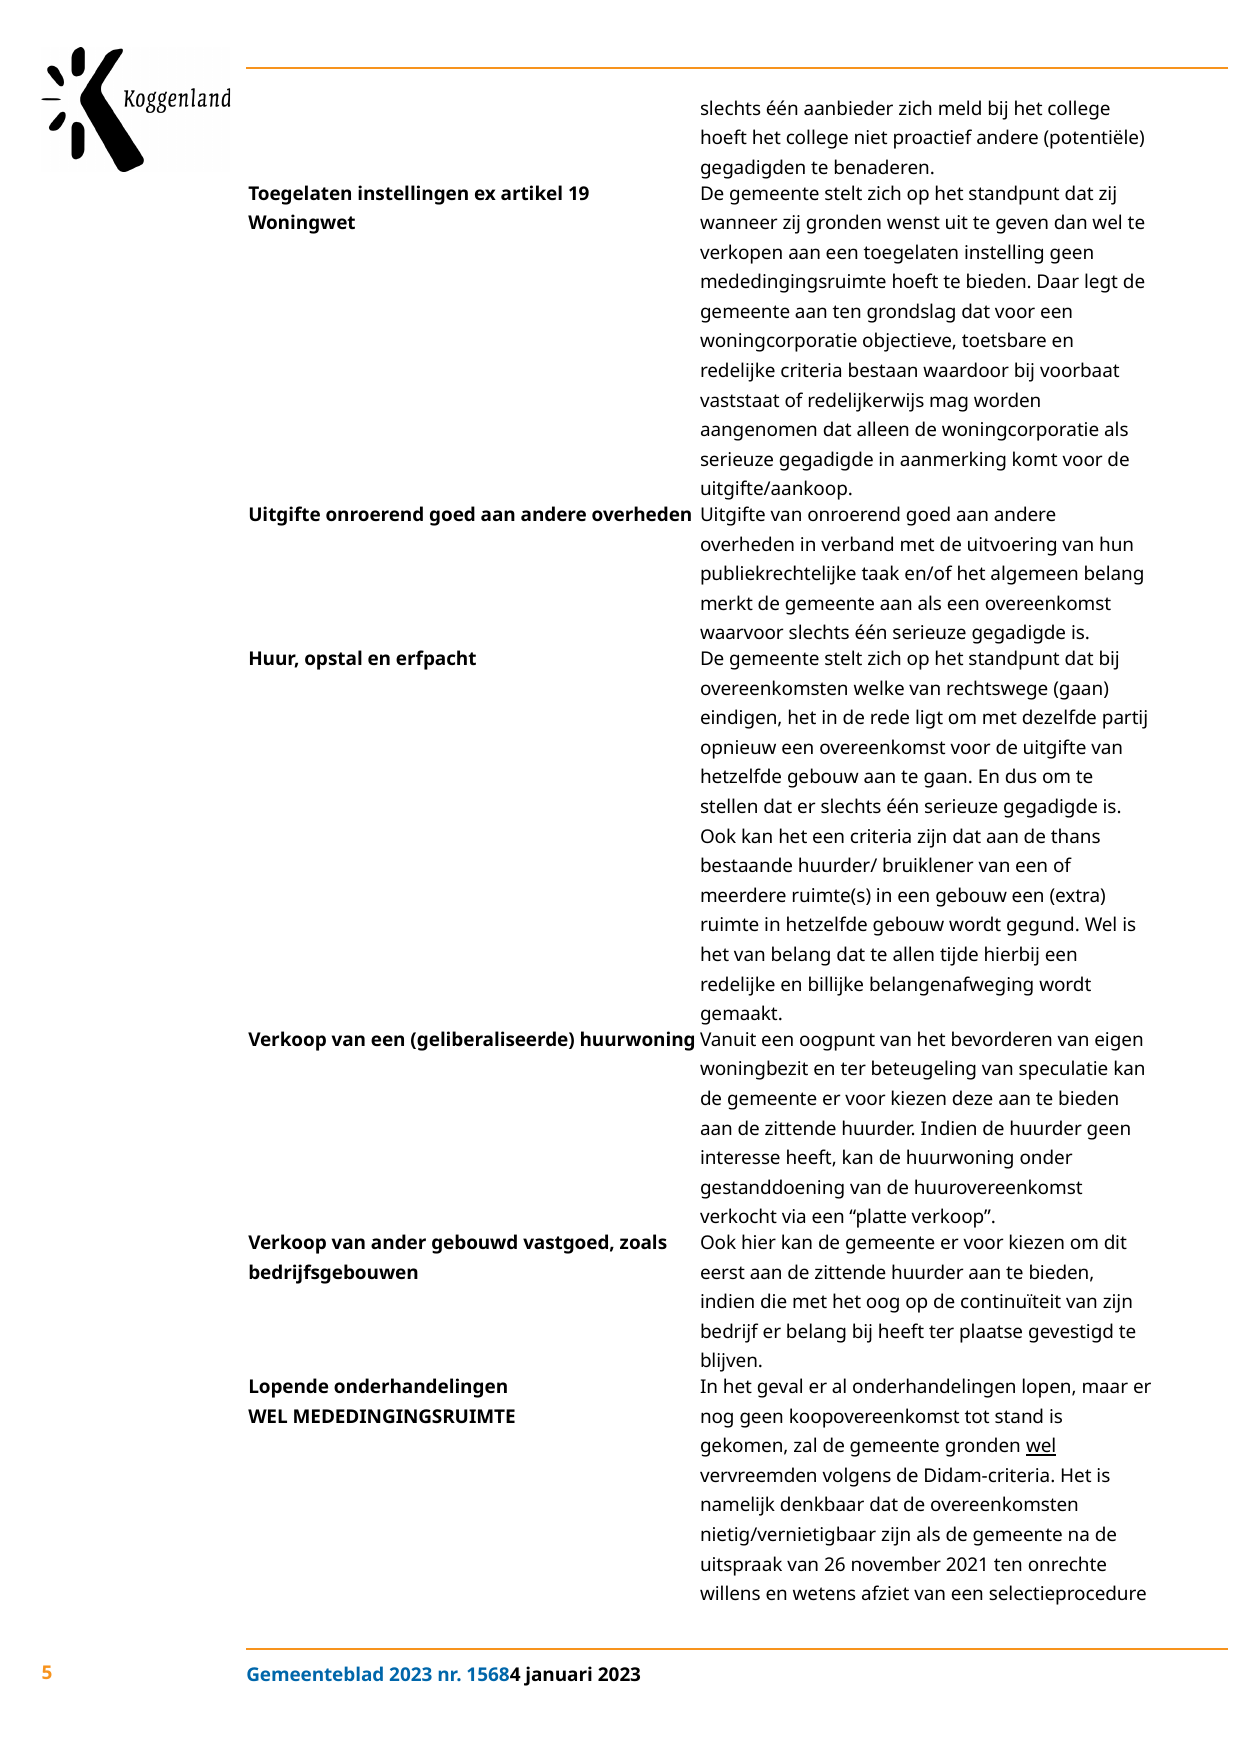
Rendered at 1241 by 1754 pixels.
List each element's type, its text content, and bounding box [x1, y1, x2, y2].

table_cell De gemeente stelt zich op het standpunt dat zij wanneer zij gronden wenst uit te geven dan wel te verkopen aan een toegelaten instelling geen mededingingsruimte hoeft te bieden. Daar legt de gemeente aan ten grondslag dat voor een woningcorporatie objectieve, toetsbare en redelijke criteria bestaan waardoor bij voorbaat vaststaat of redelijkerwijs mag worden aangenomen dat alleen de woningcorporatie als serieuze gegadigde in aanmerking komt voor de uitgifte/aankoop. [700, 180, 1152, 501]
table_cell slechts één aanbieder zich meld bij het college hoeft het college niet proactief andere (potentiële) gegadigden te benaderen. [700, 95, 1152, 180]
table_cell Vanuit een oogpunt van het bevorderen van eigen woningbezit en ter beteugeling van speculatie kan de gemeente er voor kiezen deze aan te bieden aan de zittende huurder. Indien de huurder geen interesse heeft, kan de huurwoning onder gestanddoening van de huurovereenkomst verkocht via een “platte verkoop”. [700, 1026, 1152, 1229]
table_cell Uitgifte van onroerend goed aan andere overheden in verband met de uitvoering van hun publiekrechtelijke taak en/of het algemeen belang merkt de gemeente aan als een overeenkomst waarvoor slechts één serieuze gegadigde is. [700, 501, 1152, 645]
table_cell Verkoop van ander gebouwd vastgoed, zoals bedrijfsgebouwen [248, 1229, 700, 1373]
table_cell Verkoop van een (geliberaliseerde) huurwoning [248, 1026, 700, 1229]
table_cell Huur, opstal en erfpacht [248, 645, 700, 1026]
picture [41, 47, 231, 172]
table_cell [248, 95, 700, 180]
table_cell Uitgifte onroerend goed aan andere overheden [248, 501, 700, 645]
table_cell Ook hier kan de gemeente er voor kiezen om dit eerst aan de zittende huurder aan te bieden, indien die met het oog op de continuïteit van zijn bedrijf er belang bij heeft ter plaatse gevestigd te blijven. [700, 1229, 1152, 1373]
table_cell Lopende onderhandelingen WEL MEDEDINGINGSRUIMTE [248, 1373, 700, 1606]
table_cell De gemeente stelt zich op het standpunt dat bij overeenkomsten welke van rechtswege (gaan) eindigen, het in de rede ligt om met dezelfde partij opnieuw een overeenkomst voor de uitgifte van hetzelfde gebouw aan te gaan. En dus om te stellen dat er slechts één serieuze gegadigde is. Ook kan het een criteria zijn dat aan de thans bestaande huurder/ bruiklener van een of meerdere ruimte(s) in een gebouw een (extra) ruimte in hetzelfde gebouw wordt gegund. Wel is het van belang dat te allen tijde hierbij een redelijke en billijke belangenafweging wordt gemaakt. [700, 645, 1152, 1026]
table_cell In het geval er al onderhandelingen lopen, maar er nog geen koopovereenkomst tot stand is gekomen, zal de gemeente gronden wel vervreemden volgens de Didam-criteria. Het is namelijk denkbaar dat de overeenkomsten nietig/vernietigbaar zijn als de gemeente na de uitspraak van 26 november 2021 ten onrechte willens en wetens afziet van een selectieprocedure [700, 1373, 1152, 1606]
table_cell Toegelaten instellingen ex artikel 19 Woningwet [248, 180, 700, 501]
